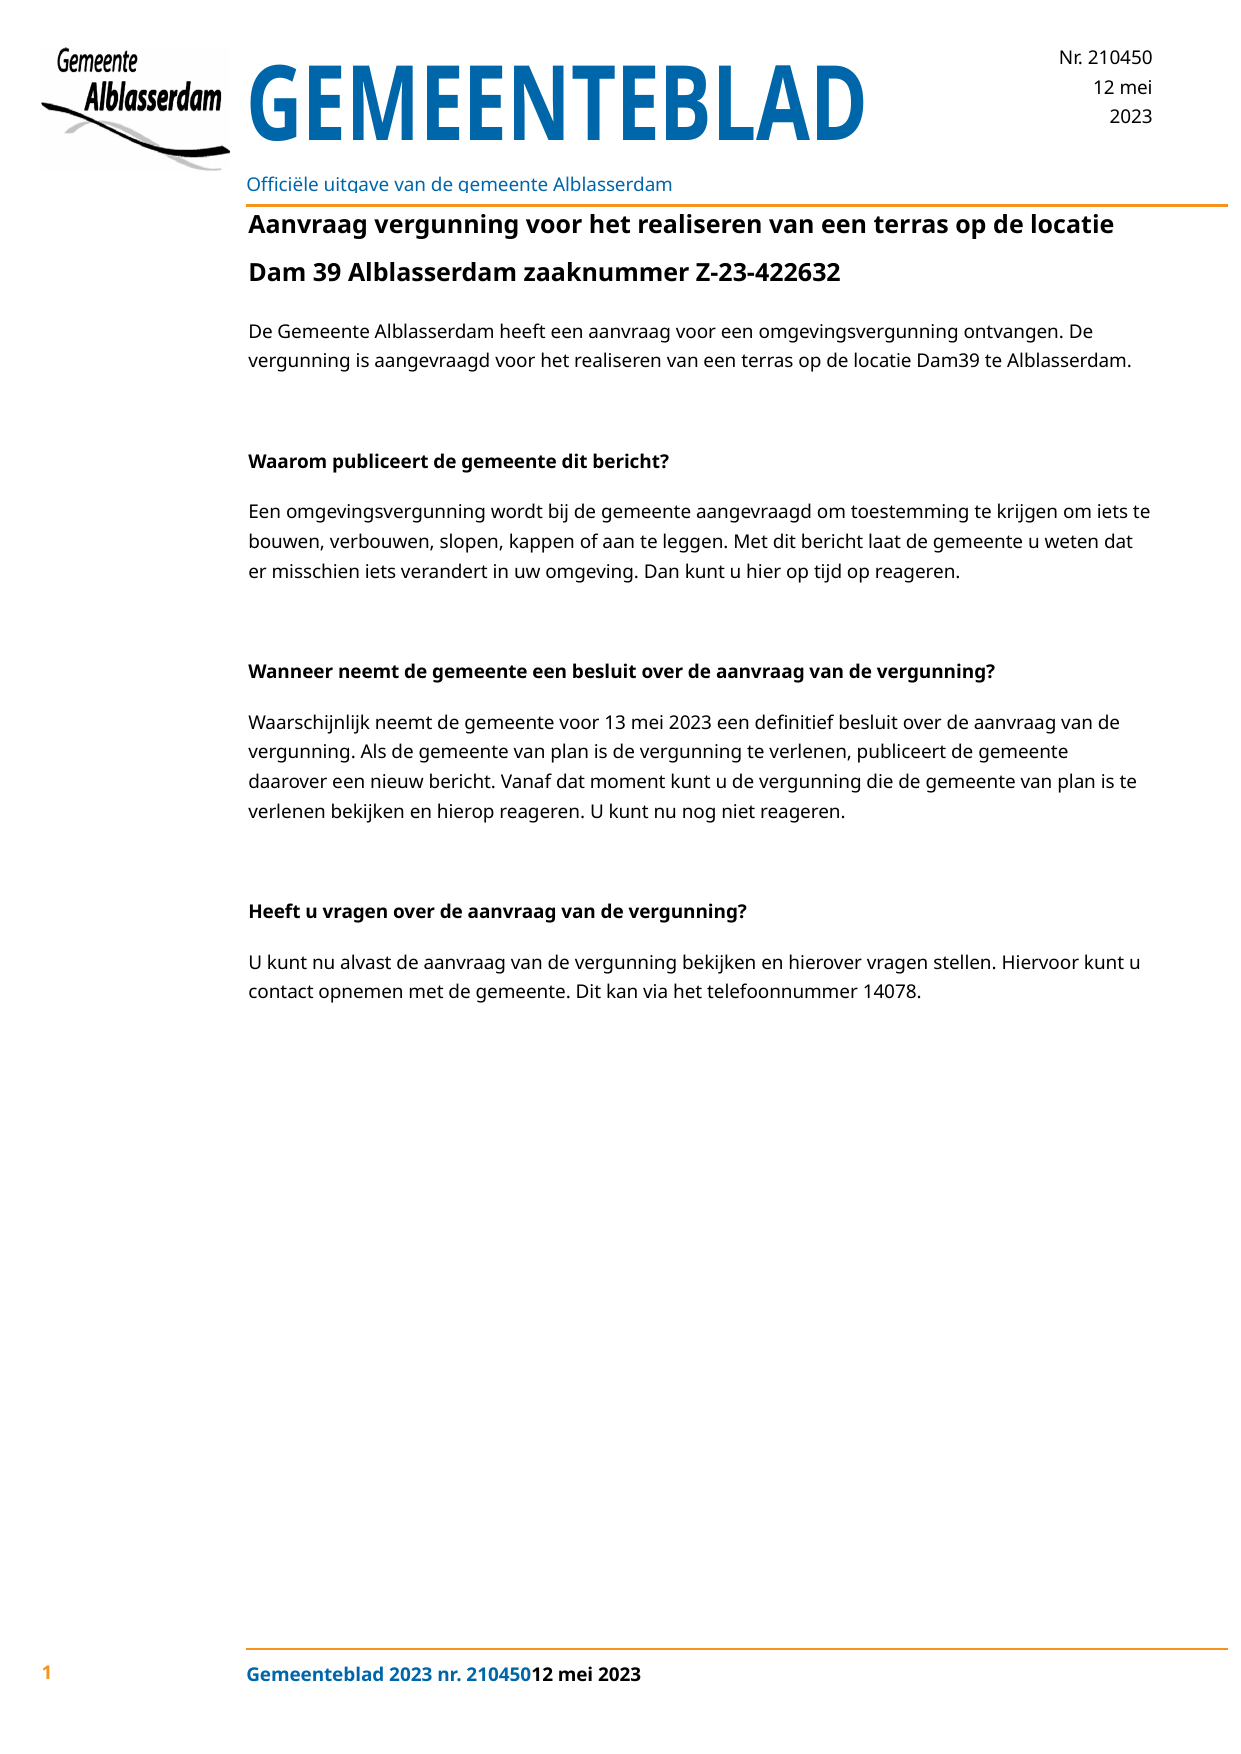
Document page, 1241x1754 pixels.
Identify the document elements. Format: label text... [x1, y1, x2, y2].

text Aanvraag vergunning voor het realiseren van een terras op de locatie Dam 39 Alblasserdam zaaknummer Z-23-422632 [248, 207, 1152, 288]
text Waarom publiceert de gemeente dit bericht? [248, 448, 1152, 474]
text Wanneer neemt de gemeente een besluit over de aanvraag van de vergunning? [248, 659, 1152, 684]
text De Gemeente Alblasserdam heeft een aanvraag voor een omgevingsvergunning ontvangen. De vergunning is aangevraagd voor het realiseren van een terras op de locatie Dam39 te Alblasserdam. [248, 318, 1152, 373]
picture [41, 47, 231, 172]
text Een omgevingsvergunning wordt bij de gemeente aangevraagd om toestemming te krijgen om iets te bouwen, verbouwen, slopen, kappen of aan te leggen. Met dit bericht laat de gemeente u weten dat er misschien iets verandert in uw omgeving. Dan kunt u hier op tijd op reageren. [248, 499, 1152, 584]
text Waarschijnlijk neemt de gemeente voor 13 mei 2023 een definitief besluit over de aanvraag van de vergunning. Als de gemeente van plan is de vergunning te verlenen, publiceert de gemeente daarover een nieuw bericht. Vanaf dat moment kunt u de vergunning die de gemeente van plan is te verlenen bekijken en hierop reageren. U kunt nu nog niet reageren. [248, 709, 1152, 824]
text Heeft u vragen over de aanvraag van de vergunning? [248, 899, 1152, 924]
text U kunt nu alvast de aanvraag van de vergunning bekijken en hierover vragen stellen. Hiervoor kunt u contact opnemen met de gemeente. Dit kan via het telefoonnummer 14078. [248, 949, 1152, 1004]
